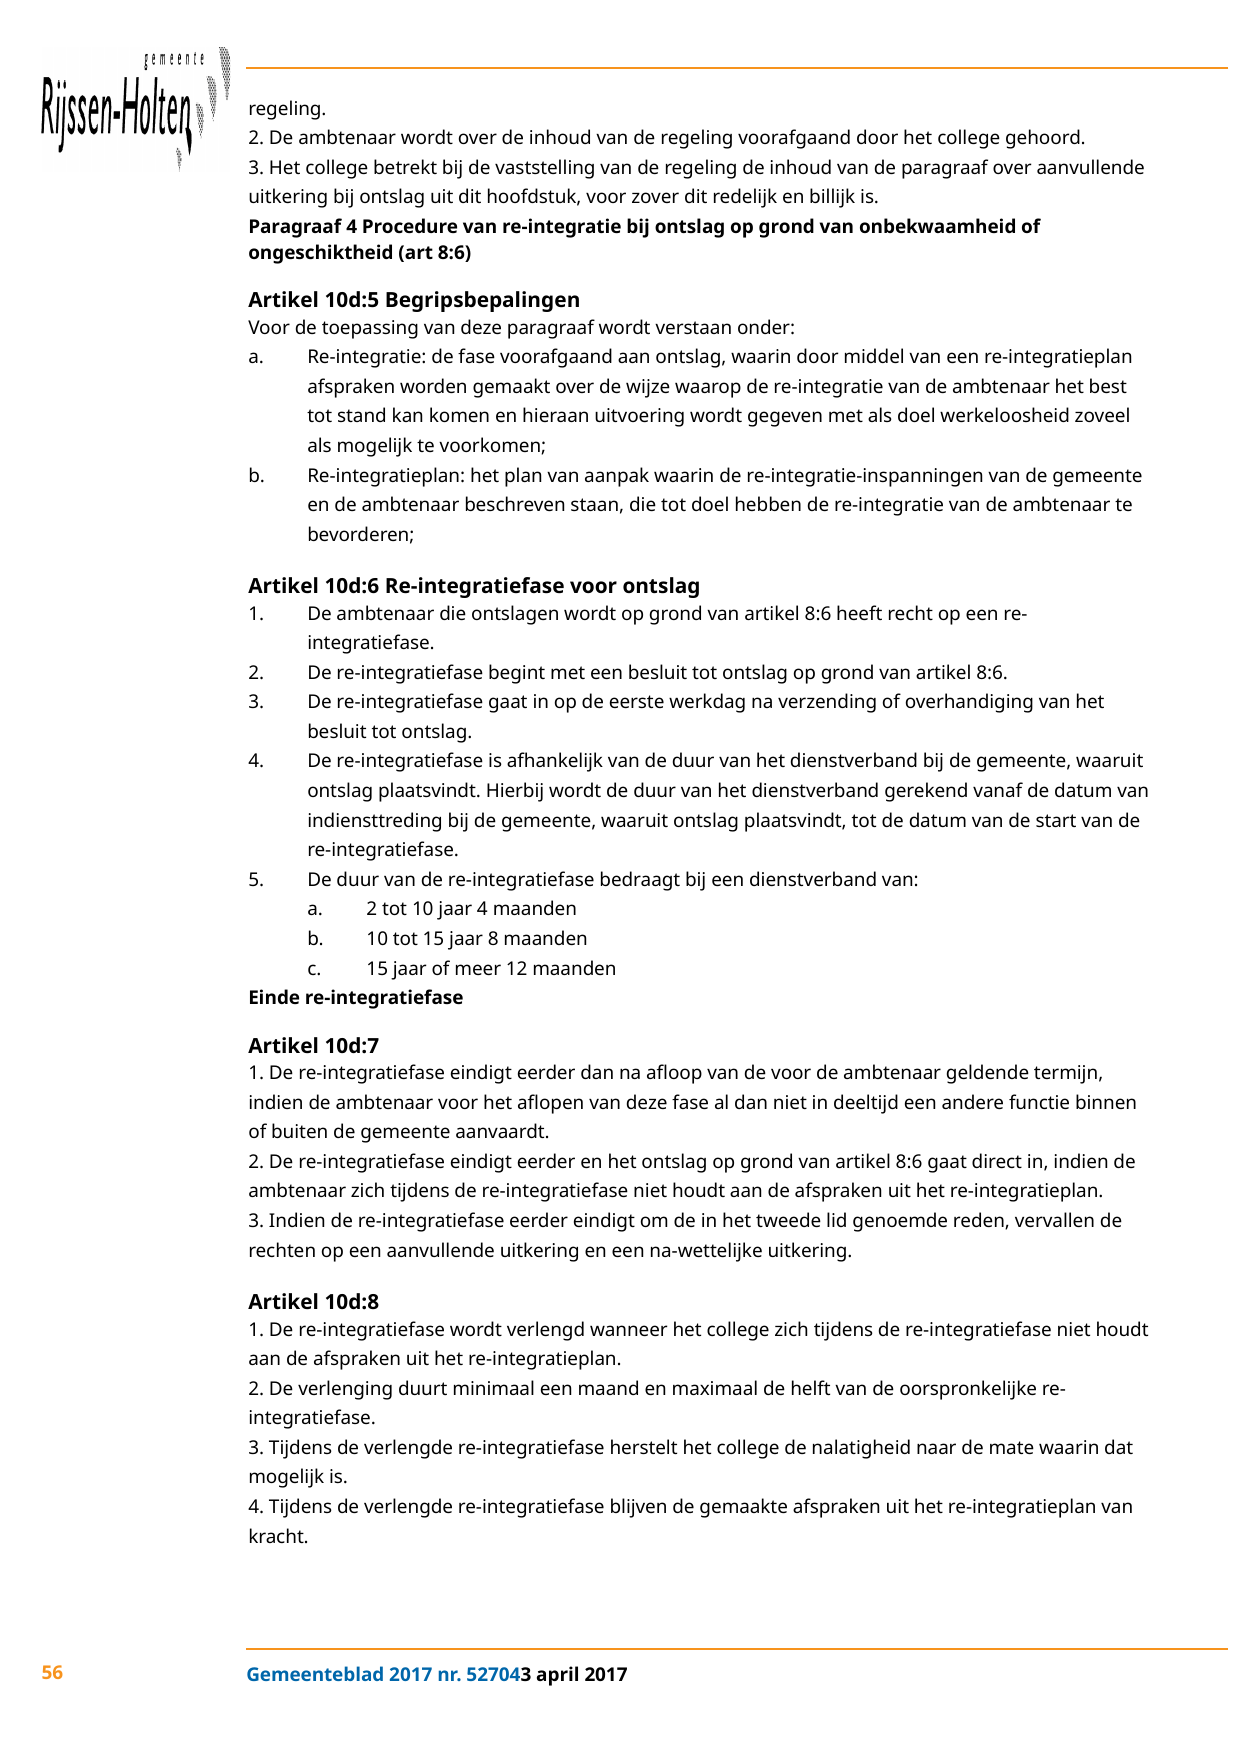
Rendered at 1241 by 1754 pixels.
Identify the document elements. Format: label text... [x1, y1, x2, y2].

list De re-integratiefase begint met een besluit tot ontslag op grond van artikel 8:6. [248, 659, 1152, 685]
text regeling. [248, 95, 1152, 121]
text 3. Het college betrekt bij de vaststelling van de regeling de inhoud van de paragraaf over aanvullende uitkering bij ontslag uit dit hoofdstuk, voor zover dit redelijk en billijk is. [248, 154, 1152, 209]
text 4. Tijdens de verlengde re-integratiefase blijven de gemaakte afspraken uit het re-integratieplan van kracht. [248, 1493, 1152, 1548]
text Artikel 10d:7 [248, 1031, 1152, 1059]
text 3. Indien de re-integratiefase eerder eindigt om de in het tweede lid genoemde reden, vervallen de rechten op een aanvullende uitkering en een na-wettelijke uitkering. [248, 1207, 1152, 1263]
list De re-integratiefase is afhankelijk van de duur van het dienstverband bij de gemeente, waaruit ontslag plaatsvindt. Hierbij wordt de duur van het dienstverband gerekend vanaf de datum van indiensttreding bij de gemeente, waaruit ontslag plaatsvindt, tot de datum van de start van de re-integratiefase. [248, 748, 1152, 862]
list 2 tot 10 jaar 4 maanden [307, 896, 1152, 921]
list De re-integratiefase gaat in op de eerste werkdag na verzending of overhandiging van het besluit tot ontslag. [248, 688, 1152, 744]
text Einde re-integratiefase [248, 984, 1152, 1010]
text 1. De re-integratiefase wordt verlengd wanneer het college zich tijdens de re-integratiefase niet houdt aan de afspraken uit het re-integratieplan. [248, 1316, 1152, 1371]
list 10 tot 15 jaar 8 maanden [307, 925, 1152, 951]
text Voor de toepassing van deze paragraaf wordt verstaan onder: [248, 314, 1152, 339]
text Artikel 10d:5 Begripsbepalingen [248, 285, 1152, 314]
list Re-integratieplan: het plan van aanpak waarin de re-integratie-inspanningen van de gemeente en de ambtenaar beschreven staan, die tot doel hebben de re-integratie van de ambtenaar te bevorderen; [248, 462, 1152, 547]
text Artikel 10d:8 [248, 1287, 1152, 1316]
text 1. De re-integratiefase eindigt eerder dan na afloop van de voor de ambtenaar geldende termijn, indien de ambtenaar voor het aflopen van deze fase al dan niet in deeltijd een andere functie binnen of buiten de gemeente aanvaardt. [248, 1059, 1152, 1144]
text 3. Tijdens de verlengde re-integratiefase herstelt het college de nalatigheid naar de mate waarin dat mogelijk is. [248, 1434, 1152, 1489]
text 2. De re-integratiefase eindigt eerder en het ontslag op grond van artikel 8:6 gaat direct in, indien de ambtenaar zich tijdens de re-integratiefase niet houdt aan de afspraken uit het re-integratieplan. [248, 1148, 1152, 1203]
list De ambtenaar die ontslagen wordt op grond van artikel 8:6 heeft recht op een re- integratiefase. [248, 600, 1152, 655]
list De duur van de re-integratiefase bedraagt bij een dienstverband van: [248, 866, 1152, 892]
text Artikel 10d:6 Re-integratiefase voor ontslag [248, 571, 1152, 600]
text 2. De verlenging duurt minimaal een maand en maximaal de helft van de oorspronkelijke re-integratiefase. [248, 1375, 1152, 1430]
text Paragraaf 4 Procedure van re-integratie bij ontslag op grond van onbekwaamheid of ongeschiktheid (art 8:6) [248, 213, 1152, 264]
picture [41, 47, 231, 172]
list Re-integratie: de fase voorafgaand aan ontslag, waarin door middel van een re-integratieplan afspraken worden gemaakt over de wijze waarop de re-integratie van de ambtenaar het best tot stand kan komen en hieraan uitvoering wordt gegeven met als doel werkeloosheid zoveel als mogelijk te voorkomen; [248, 343, 1152, 458]
text 2. De ambtenaar wordt over de inhoud van de regeling voorafgaand door het college gehoord. [248, 124, 1152, 150]
list 15 jaar of meer 12 maanden [307, 955, 1152, 981]
